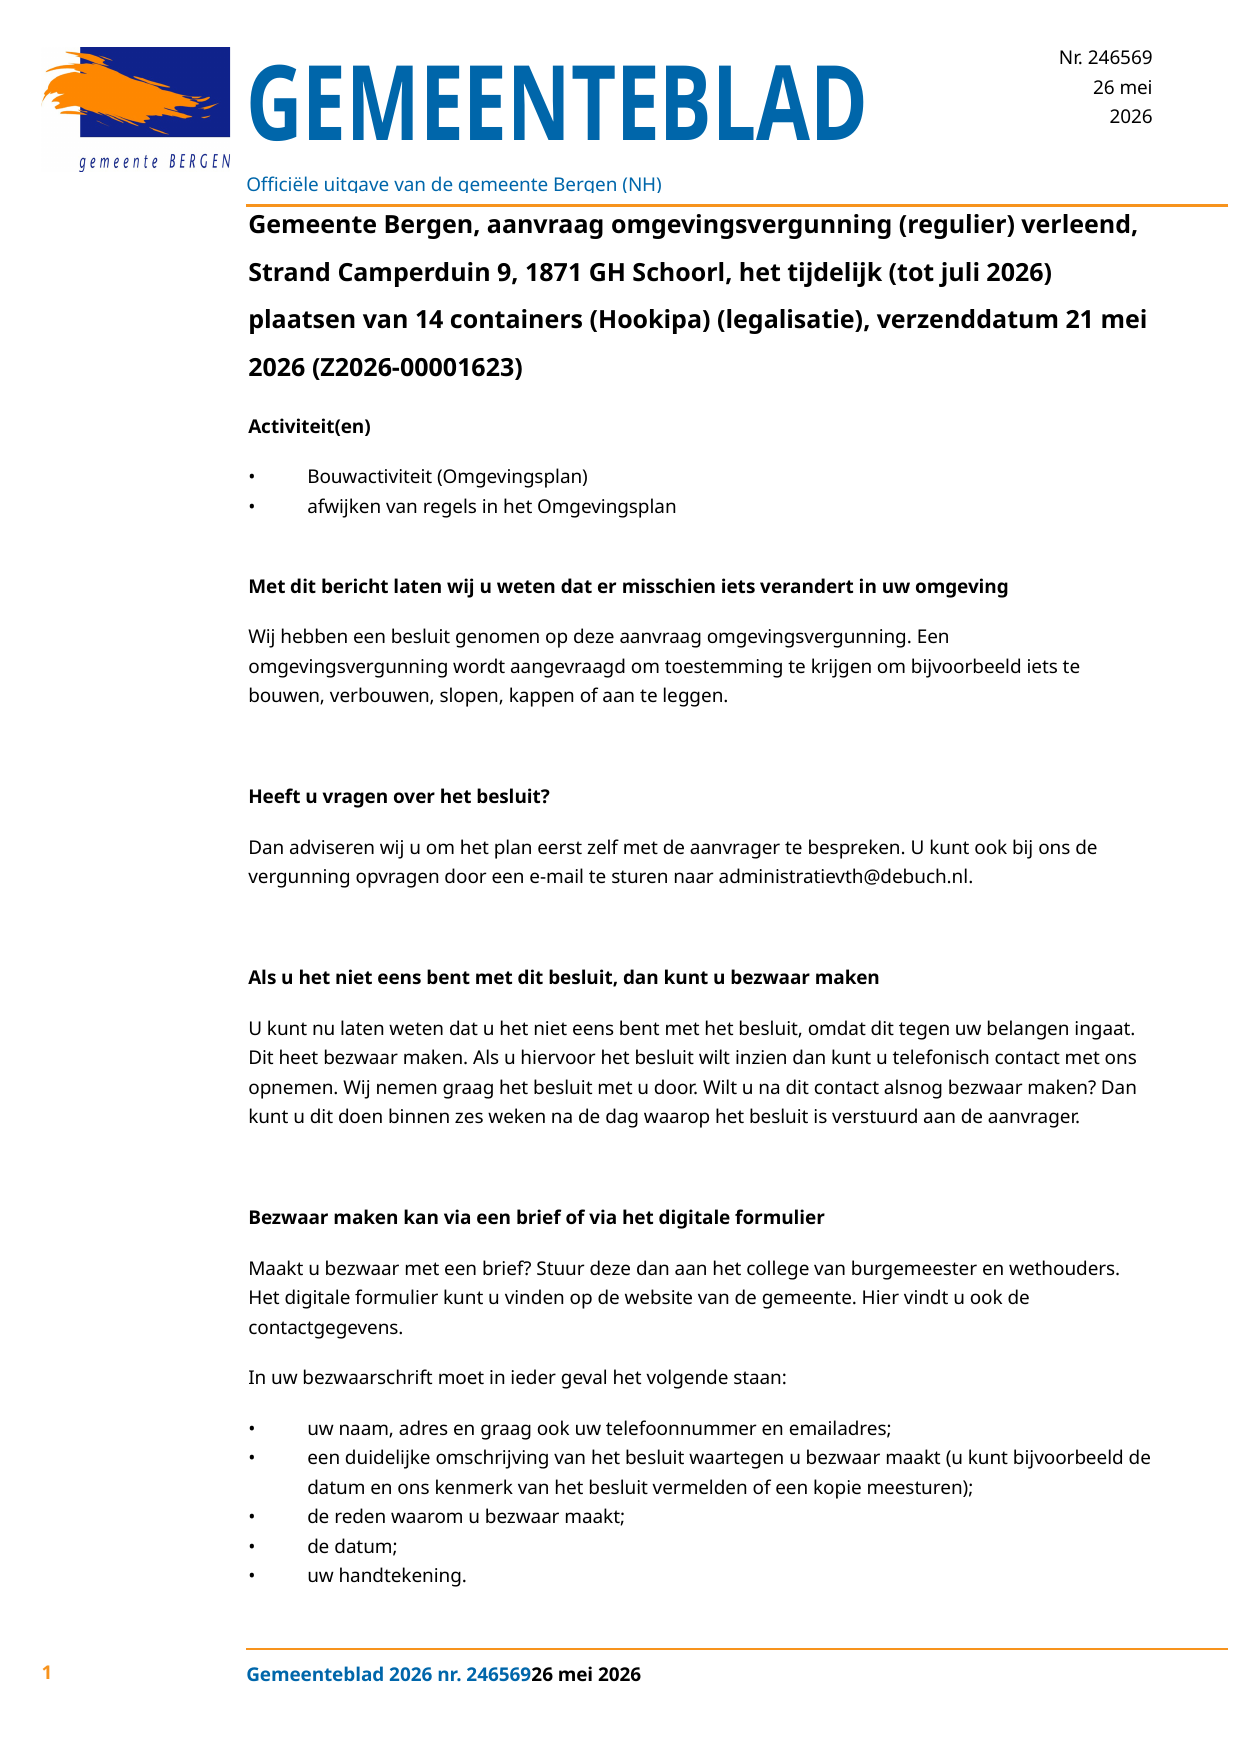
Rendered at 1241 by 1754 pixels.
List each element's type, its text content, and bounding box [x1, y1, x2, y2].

text Gemeente Bergen, aanvraag omgevingsvergunning (regulier) verleend, Strand Camperduin 9, 1871 GH Schoorl, het tijdelijk (tot juli 2026) plaatsen van 14 containers (Hookipa) (legalisatie), verzenddatum 21 mei 2026 (Z2026-00001623) [248, 207, 1152, 384]
list een duidelijke omschrijving van het besluit waartegen u bezwaar maakt (u kunt bijvoorbeeld de datum en ons kenmerk van het besluit vermelden of een kopie meesturen); [248, 1444, 1152, 1500]
text U kunt nu laten weten dat u het niet eens bent met het besluit, omdat dit tegen uw belangen ingaat. Dit heet bezwaar maken. Als u hiervoor het besluit wilt inzien dan kunt u telefonisch contact met ons opnemen. Wij nemen graag het besluit met u door. Wilt u na dit contact alsnog bezwaar maken? Dan kunt u dit doen binnen zes weken na de dag waarop het besluit is verstuurd aan de aanvrager. [248, 1015, 1152, 1129]
text Wij hebben een besluit genomen op deze aanvraag omgevingsvergunning. Een omgevingsvergunning wordt aangevraagd om toestemming te krijgen om bijvoorbeeld iets te bouwen, verbouwen, slopen, kappen of aan te leggen. [248, 623, 1152, 708]
text Activiteit(en) [248, 413, 1152, 439]
picture [41, 47, 231, 172]
list de reden waarom u bezwaar maakt; [248, 1503, 1152, 1529]
text Met dit bericht laten wij u weten dat er misschien iets verandert in uw omgeving [248, 573, 1152, 599]
text Maakt u bezwaar met een brief? Stuur deze dan aan het college van burgemeester en wethouders. Het digitale formulier kunt u vinden op de website van de gemeente. Hier vindt u ook de contactgegevens. [248, 1255, 1152, 1340]
list Bouwactiviteit (Omgevingsplan) [248, 463, 1152, 489]
text In uw bezwaarschrift moet in ieder geval het volgende staan: [248, 1364, 1152, 1390]
text Heeft u vragen over het besluit? [248, 783, 1152, 809]
list afwijken van regels in het Omgevingsplan [248, 493, 1152, 519]
list de datum; [248, 1533, 1152, 1559]
text Als u het niet eens bent met dit besluit, dan kunt u bezwaar maken [248, 964, 1152, 990]
list uw naam, adres en graag ook uw telefoonnummer en emailadres; [248, 1415, 1152, 1441]
text Bezwaar maken kan via een brief of via het digitale formulier [248, 1204, 1152, 1230]
text Dan adviseren wij u om het plan eerst zelf met de aanvrager te bespreken. U kunt ook bij ons de vergunning opvragen door een e-mail te sturen naar administratievth@debuch.nl. [248, 834, 1152, 889]
list uw handtekening. [248, 1563, 1152, 1588]
